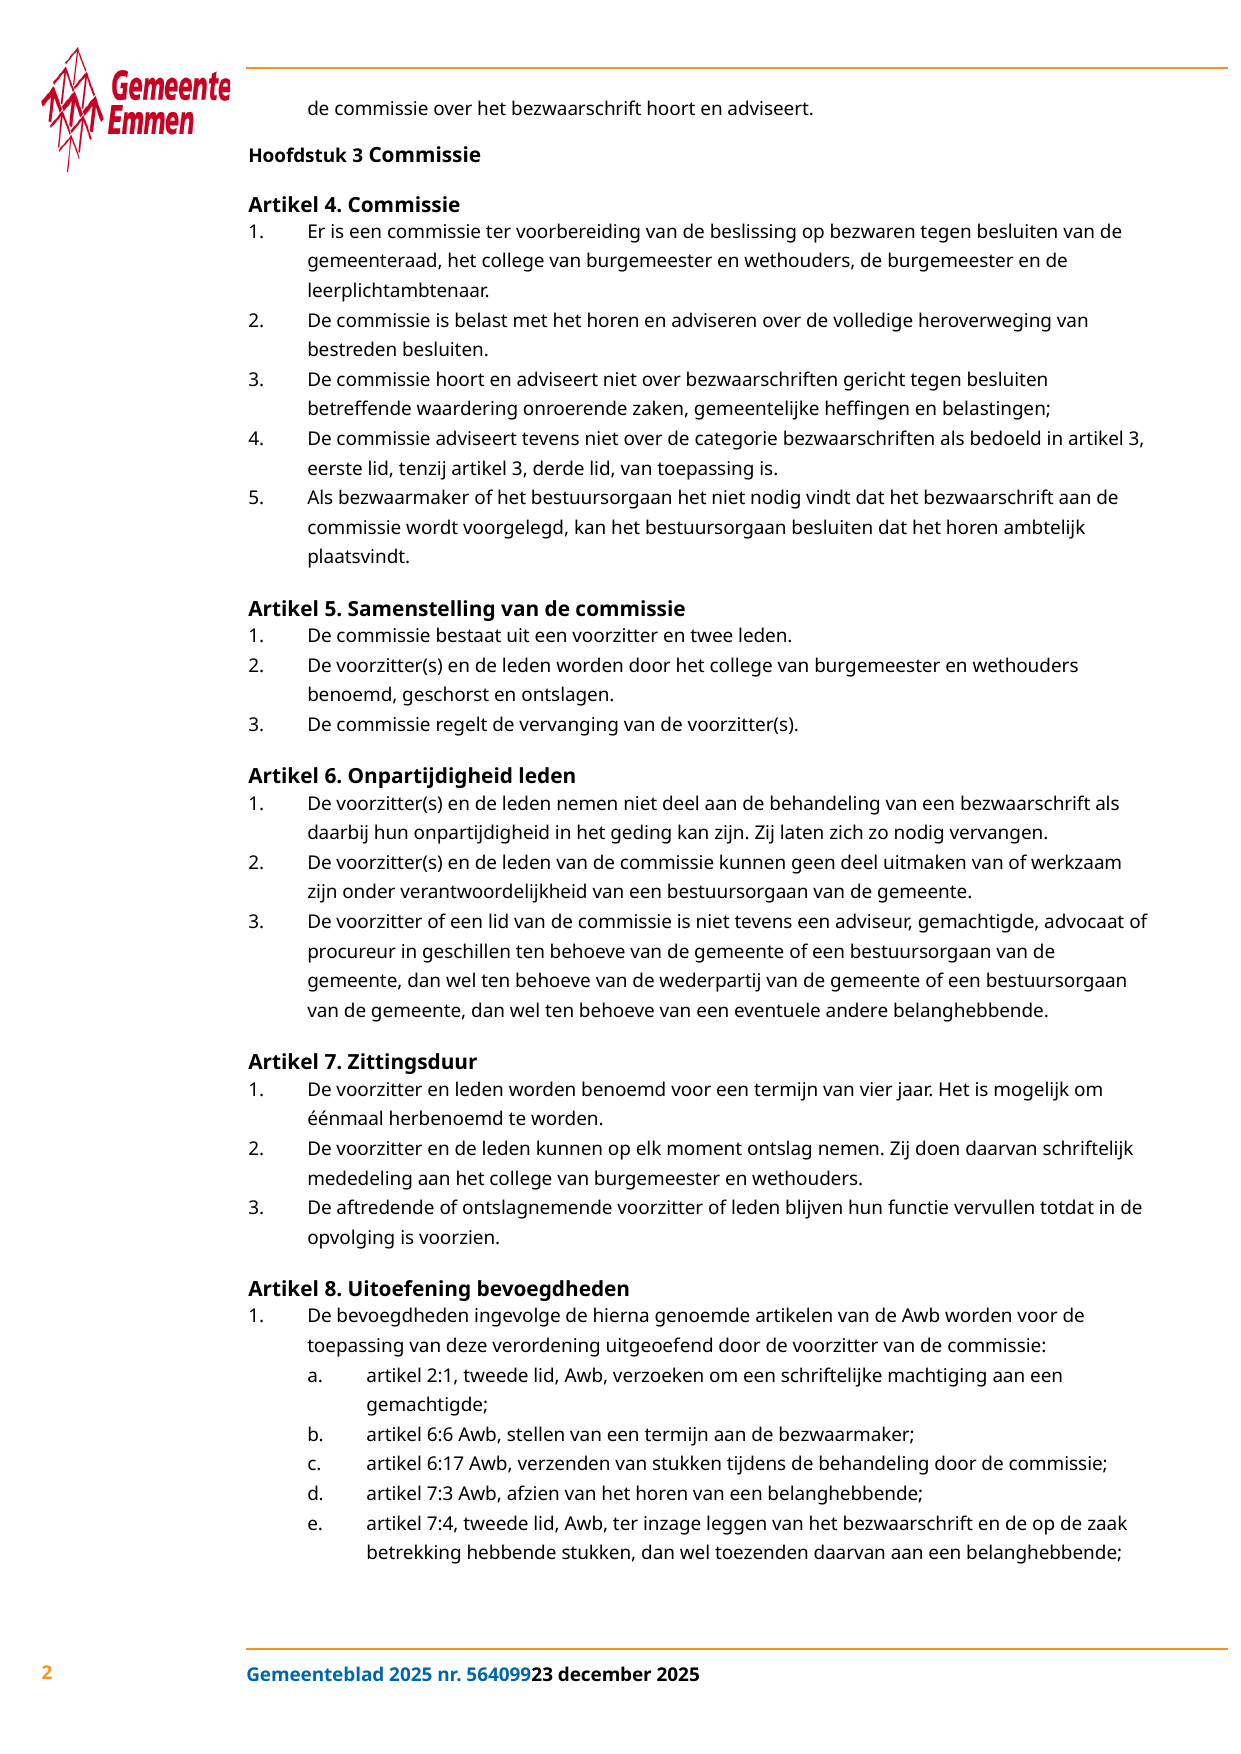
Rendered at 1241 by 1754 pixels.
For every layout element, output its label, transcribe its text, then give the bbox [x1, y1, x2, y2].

list De commissie regelt de vervanging van de voorzitter(s). [248, 711, 1152, 737]
list Er is een commissie ter voorbereiding van de beslissing op bezwaren tegen besluiten van de gemeenteraad, het college van burgemeester en wethouders, de burgemeester en de leerplichtambtenaar. [248, 218, 1152, 303]
list artikel 6:6 Awb, stellen van een termijn aan de bezwaarmaker; [307, 1421, 1152, 1447]
text Artikel 7. Zittingsduur [248, 1047, 1152, 1076]
list artikel 7:3 Awb, afzien van het horen van een belanghebbende; [307, 1480, 1152, 1506]
list De voorzitter(s) en de leden nemen niet deel aan de behandeling van een bezwaarschrift als daarbij hun onpartijdigheid in het geding kan zijn. Zij laten zich zo nodig vervangen. [248, 790, 1152, 845]
picture [41, 47, 231, 172]
list De commissie is belast met het horen en adviseren over de volledige heroverweging van bestreden besluiten. [248, 307, 1152, 362]
list artikel 6:17 Awb, verzenden van stukken tijdens de behandeling door de commissie; [307, 1451, 1152, 1476]
text Artikel 8. Uitoefening bevoegdheden [248, 1274, 1152, 1303]
list de commissie over het bezwaarschrift hoort en adviseert. [248, 95, 1152, 121]
text Artikel 4. Commissie [248, 190, 1152, 218]
list De voorzitter of een lid van de commissie is niet tevens een adviseur, gemachtigde, advocaat of procureur in geschillen ten behoeve van de gemeente of een bestuursorgaan van de gemeente, dan wel ten behoeve van de wederpartij van de gemeente of een bestuursorgaan van de gemeente, dan wel ten behoeve van een eventuele andere belanghebbende. [248, 908, 1152, 1023]
list De voorzitter(s) en de leden van de commissie kunnen geen deel uitmaken van of werkzaam zijn onder verantwoordelijkheid van een bestuursorgaan van de gemeente. [248, 849, 1152, 904]
list De voorzitter en de leden kunnen op elk moment ontslag nemen. Zij doen daarvan schriftelijk mededeling aan het college van burgemeester en wethouders. [248, 1135, 1152, 1190]
list artikel 7:4, tweede lid, Awb, ter inzage leggen van het bezwaarschrift en de op de zaak betrekking hebbende stukken, dan wel toezenden daarvan aan een belanghebbende; [307, 1510, 1152, 1565]
text Hoofdstuk 3 Commissie [248, 140, 1152, 169]
list De commissie hoort en adviseert niet over bezwaarschriften gericht tegen besluiten betreffende waardering onroerende zaken, gemeentelijke heffingen en belastingen; [248, 366, 1152, 421]
text Artikel 5. Samenstelling van de commissie [248, 594, 1152, 622]
text Artikel 6. Onpartijdigheid leden [248, 762, 1152, 790]
list Als bezwaarmaker of het bestuursorgaan het niet nodig vindt dat het bezwaarschrift aan de commissie wordt voorgelegd, kan het bestuursorgaan besluiten dat het horen ambtelijk plaatsvindt. [248, 484, 1152, 569]
list De voorzitter(s) en de leden worden door het college van burgemeester en wethouders benoemd, geschorst en ontslagen. [248, 652, 1152, 707]
list artikel 2:1, tweede lid, Awb, verzoeken om een schriftelijke machtiging aan een gemachtigde; [307, 1362, 1152, 1417]
list De commissie adviseert tevens niet over de categorie bezwaarschriften als bedoeld in artikel 3, eerste lid, tenzij artikel 3, derde lid, van toepassing is. [248, 425, 1152, 481]
list De commissie bestaat uit een voorzitter en twee leden. [248, 622, 1152, 648]
list De aftredende of ontslagnemende voorzitter of leden blijven hun functie vervullen totdat in de opvolging is voorzien. [248, 1194, 1152, 1249]
list De bevoegdheden ingevolge de hierna genoemde artikelen van de Awb worden voor de toepassing van deze verordening uitgeoefend door de voorzitter van de commissie: [248, 1303, 1152, 1358]
list De voorzitter en leden worden benoemd voor een termijn van vier jaar. Het is mogelijk om éénmaal herbenoemd te worden. [248, 1076, 1152, 1131]
